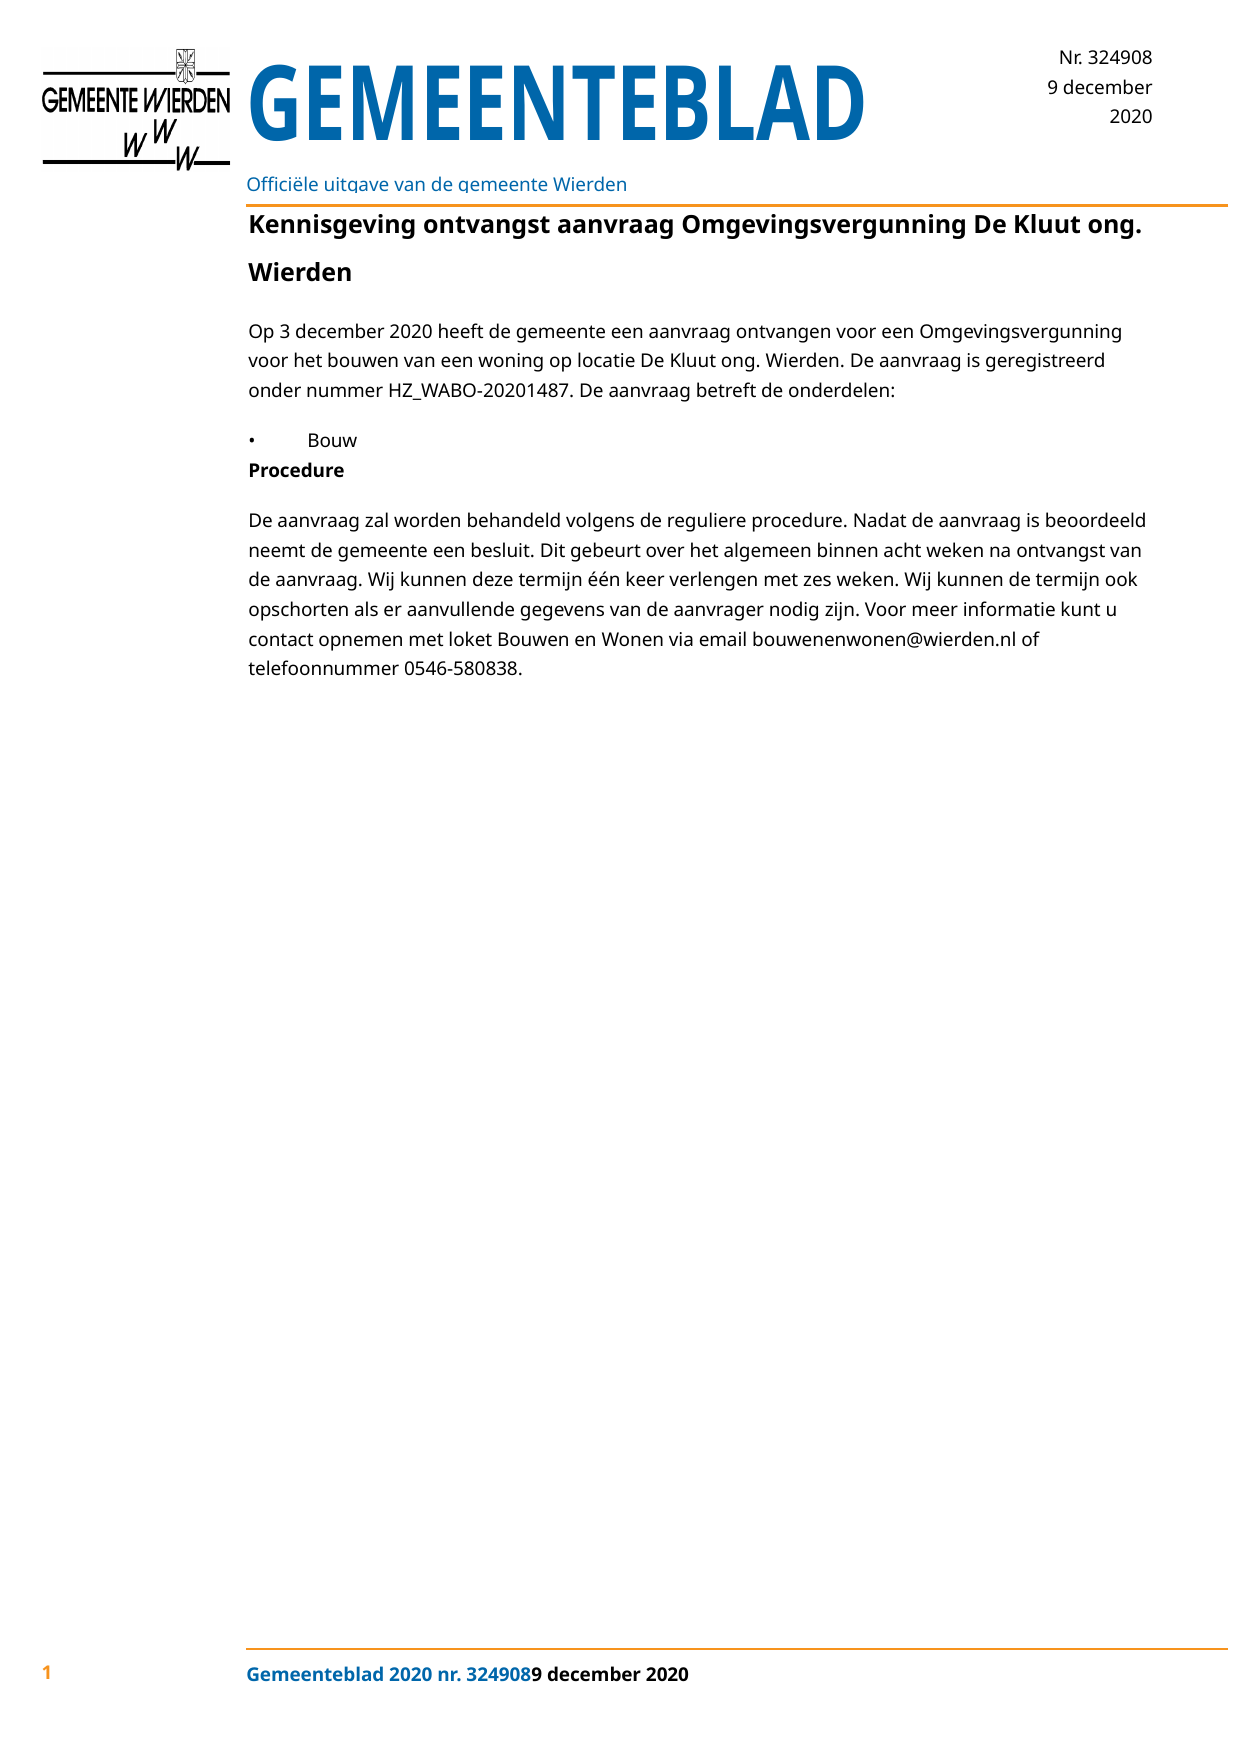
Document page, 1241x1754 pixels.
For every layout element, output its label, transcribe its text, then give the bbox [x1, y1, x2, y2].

text Op 3 december 2020 heeft de gemeente een aanvraag ontvangen voor een Omgevingsvergunning voor het bouwen van een woning op locatie De Kluut ong. Wierden. De aanvraag is geregistreerd onder nummer HZ_WABO-20201487. De aanvraag betreft de onderdelen: [248, 318, 1152, 403]
text Procedure [248, 457, 1152, 483]
picture [41, 47, 231, 172]
text De aanvraag zal worden behandeld volgens de reguliere procedure. Nadat de aanvraag is beoordeeld neemt de gemeente een besluit. Dit gebeurt over het algemeen binnen acht weken na ontvangst van de aanvraag. Wij kunnen deze termijn één keer verlengen met zes weken. Wij kunnen de termijn ook opschorten als er aanvullende gegevens van de aanvrager nodig zijn. Voor meer informatie kunt u contact opnemen met loket Bouwen en Wonen via email bouwenenwonen@wierden.nl of telefoonnummer 0546-580838. [248, 507, 1152, 681]
text Kennisgeving ontvangst aanvraag Omgevingsvergunning De Kluut ong. Wierden [248, 207, 1152, 288]
list Bouw [248, 427, 1152, 453]
